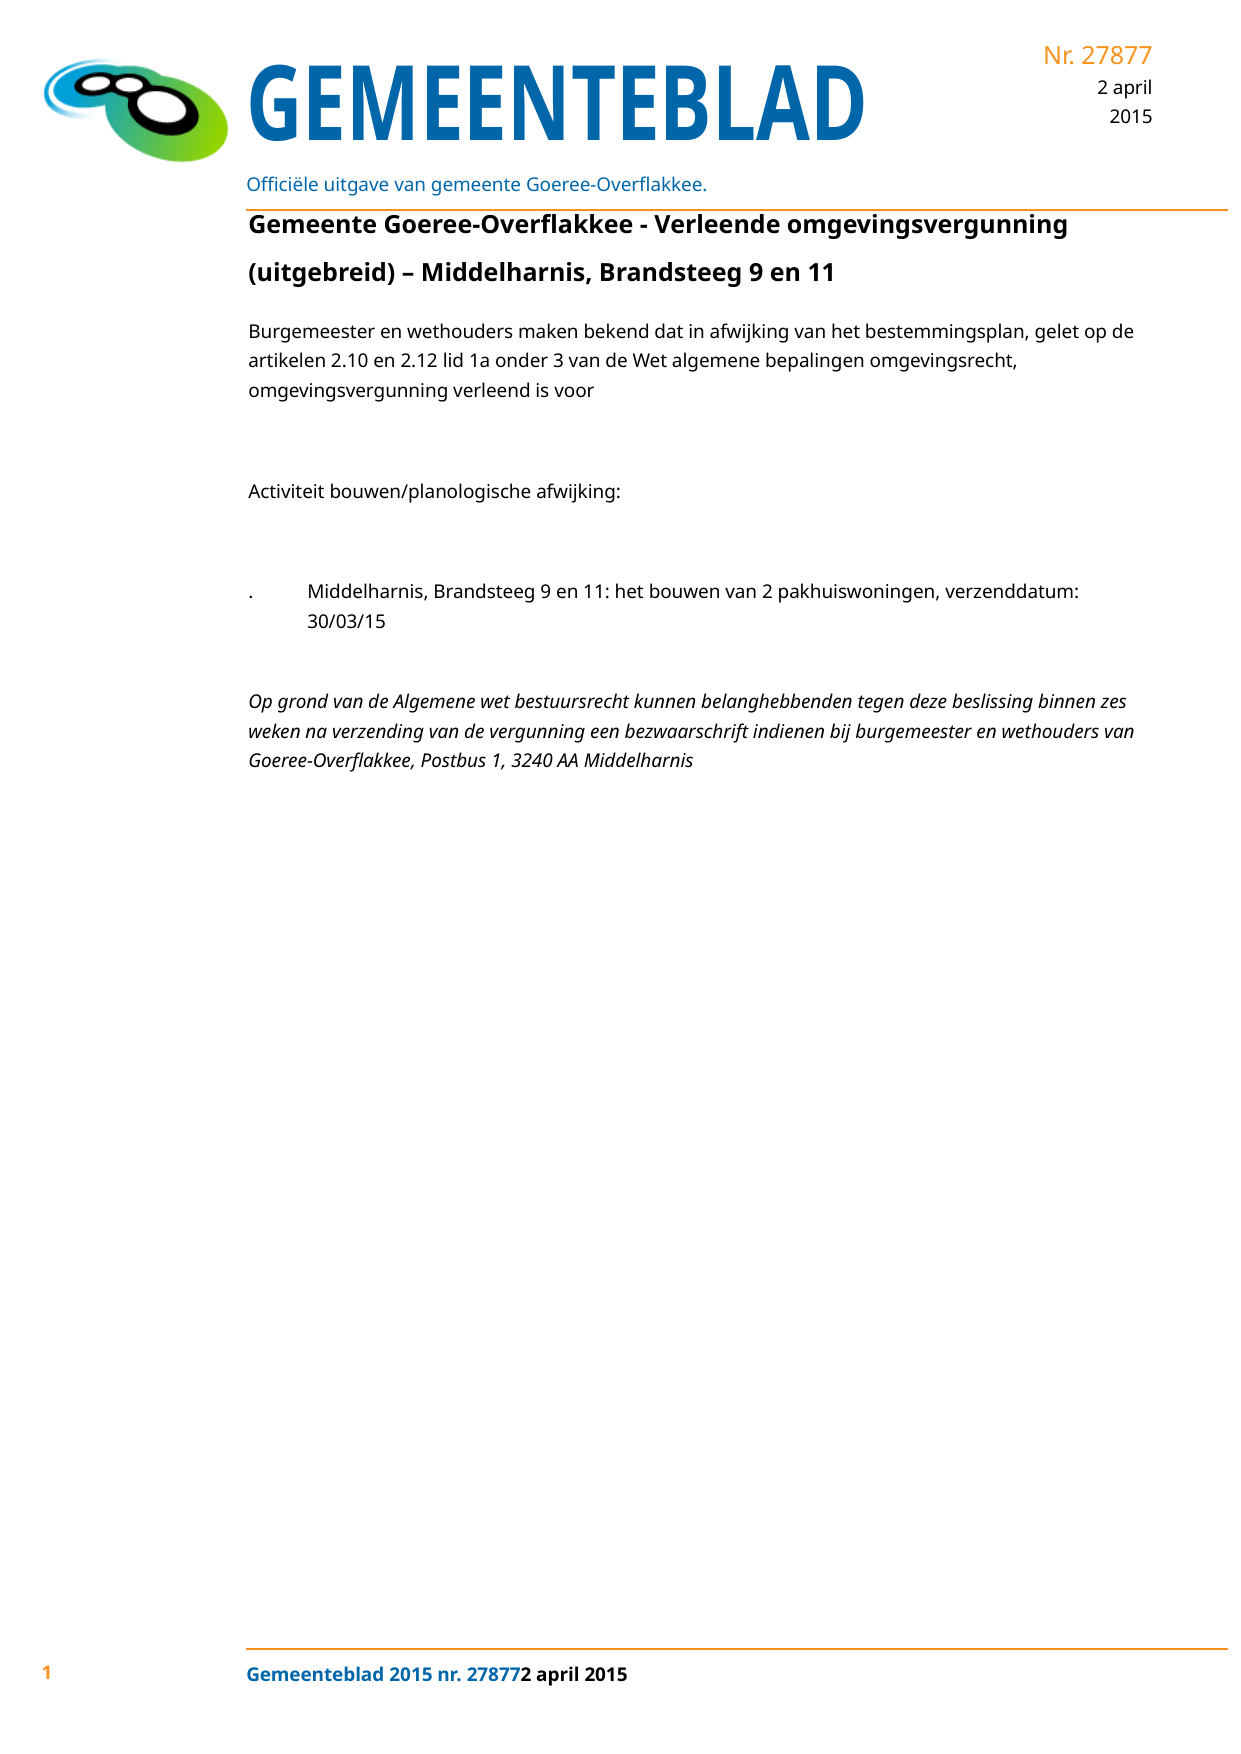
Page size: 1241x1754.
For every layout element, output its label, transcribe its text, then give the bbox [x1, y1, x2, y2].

text Burgemeester en wethouders maken bekend dat in afwijking van het bestemmingsplan, gelet op de artikelen 2.10 en 2.12 lid 1a onder 3 van de Wet algemene bepalingen omgevingsrecht, omgevingsvergunning verleend is voor [248, 318, 1152, 403]
text Gemeente Goeree-Overflakkee - Verleende omgevingsvergunning (uitgebreid) – Middelharnis, Brandsteeg 9 en 11 [248, 211, 1152, 288]
text Activiteit bouwen/planologische afwijking: [248, 478, 1152, 504]
list Middelharnis, Brandsteeg 9 en 11: het bouwen van 2 pakhuiswoningen, verzenddatum: 30/03/15 [248, 579, 1152, 634]
picture [41, 47, 231, 172]
text Op grond van de Algemene wet bestuursrecht kunnen belanghebbenden tegen deze beslissing binnen zes weken na verzending van de vergunning een bezwaarschrift indienen bij burgemeester en wethouders van Goeree-Overflakkee, Postbus 1, 3240 AA Middelharnis [248, 688, 1152, 773]
